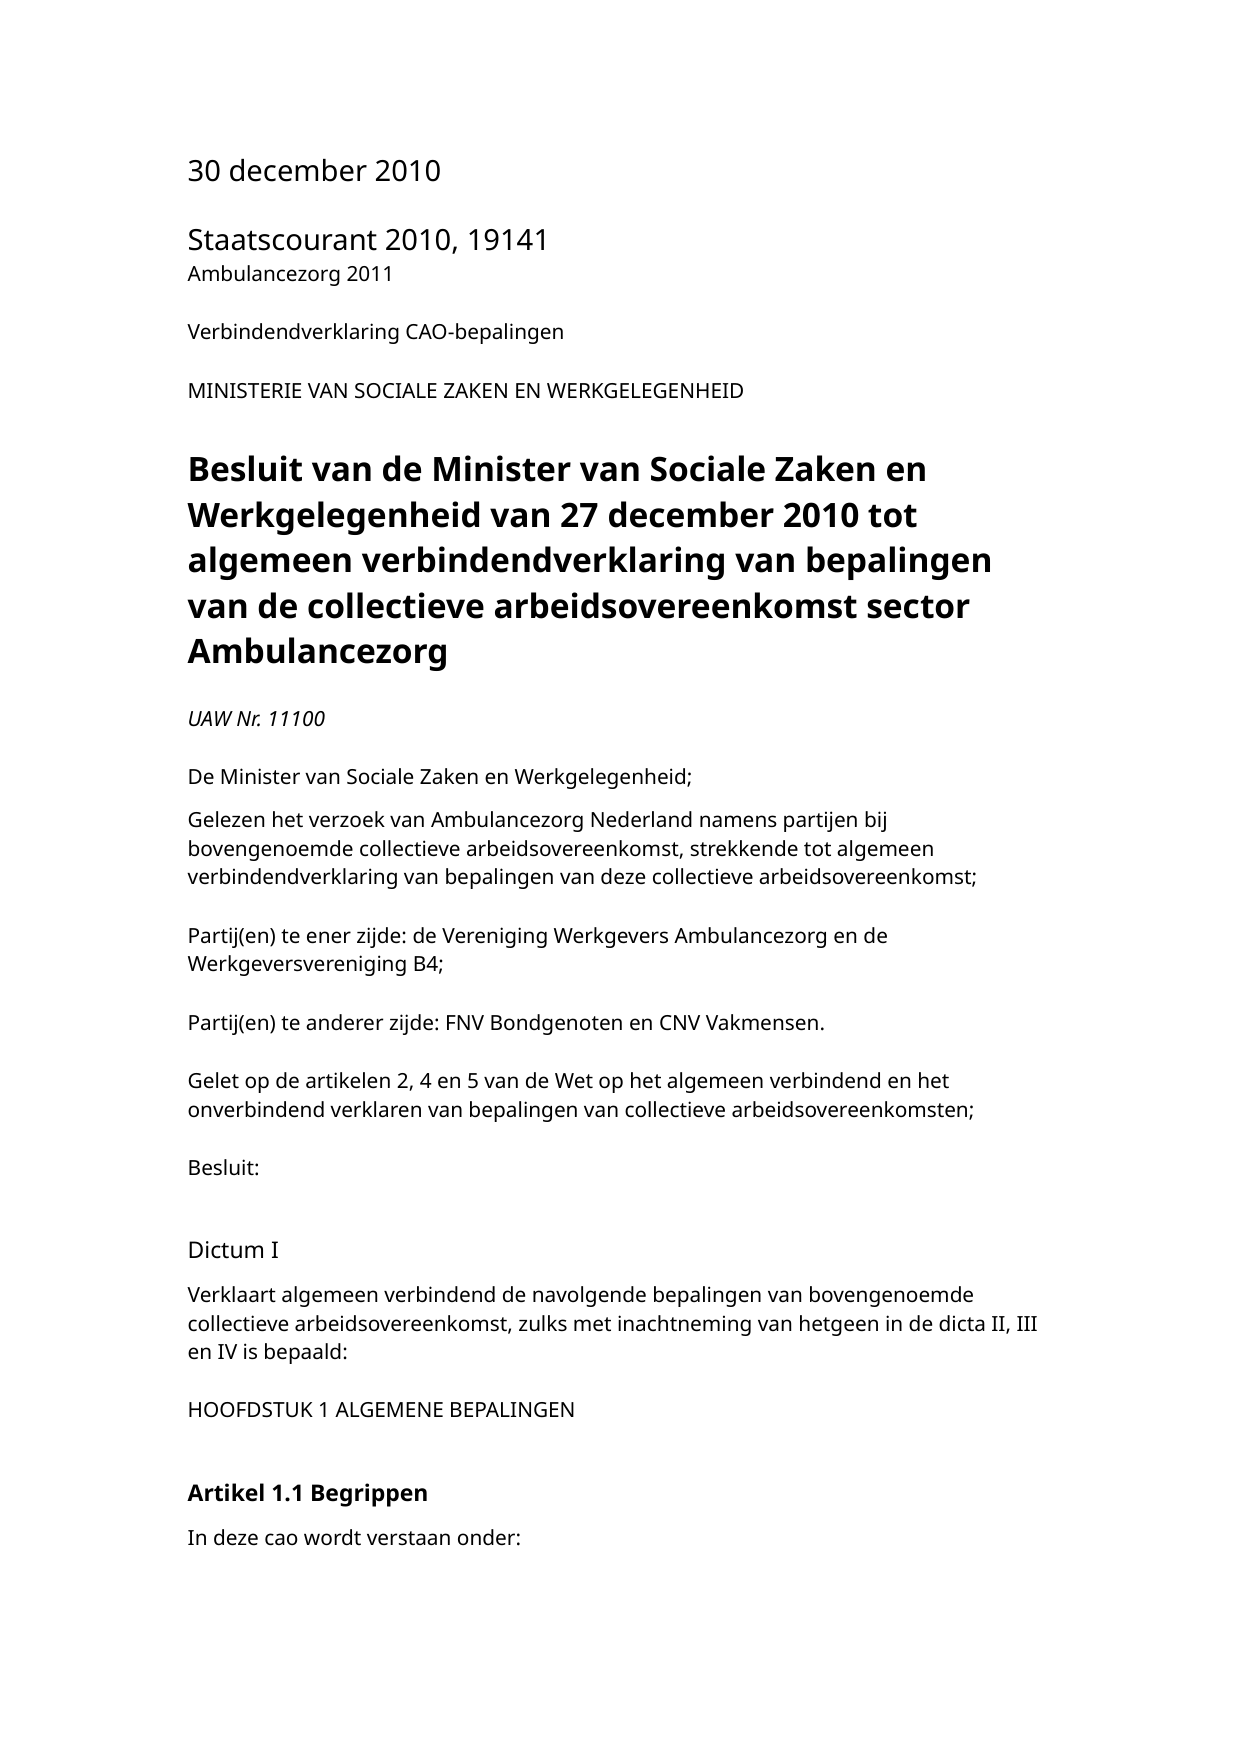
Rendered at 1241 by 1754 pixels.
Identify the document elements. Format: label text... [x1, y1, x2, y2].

subtitle Besluit van de Minister van Sociale Zaken en Werkgelegenheid van 27 december 2010 tot algemeen verbindendverklaring van bepalingen van de collectieve arbeidsovereenkomst sector Ambulancezorg [187, 446, 1053, 674]
text UAW Nr. 11100 [187, 704, 1053, 732]
text Partij(en) te anderer zijde: FNV Bondgenoten en CNV Vakmensen. [187, 1008, 1053, 1036]
text Staatscourant 2010, 19141 [187, 219, 1053, 259]
subtitle Artikel 1.1 Begrippen [187, 1477, 1053, 1508]
text 30 december 2010 [187, 150, 1053, 190]
subtitle Dictum I [187, 1234, 1053, 1265]
text Partij(en) te ener zijde: de Vereniging Werkgevers Ambulancezorg en de Werkgeversvereniging B4; [187, 921, 1053, 978]
text MINISTERIE VAN SOCIALE ZAKEN EN WERKGELEGENHEID [187, 376, 1053, 404]
text Verklaart algemeen verbindend de navolgende bepalingen van bovengenoemde collectieve arbeidsovereenkomst, zulks met inachtneming van hetgeen in de dicta II, III en IV is bepaald: [187, 1280, 1053, 1366]
subtitle HOOFDSTUK 1 ALGEMENE BEPALINGEN [187, 1396, 1053, 1424]
text Verbindendverklaring CAO-bepalingen [187, 317, 1053, 346]
text Besluit: [187, 1153, 1053, 1182]
text De Minister van Sociale Zaken en Werkgelegenheid; [187, 762, 1053, 791]
text Ambulancezorg 2011 [187, 259, 1053, 287]
text In deze cao wordt verstaan onder: [187, 1523, 1053, 1551]
text Gelezen het verzoek van Ambulancezorg Nederland namens partijen bij bovengenoemde collectieve arbeidsovereenkomst, strekkende tot algemeen verbindendverklaring van bepalingen van deze collectieve arbeidsovereenkomst; [187, 806, 1053, 891]
text Gelet op de artikelen 2, 4 en 5 van de Wet op het algemeen verbindend en het onverbindend verklaren van bepalingen van collectieve arbeidsovereenkomsten; [187, 1066, 1053, 1123]
